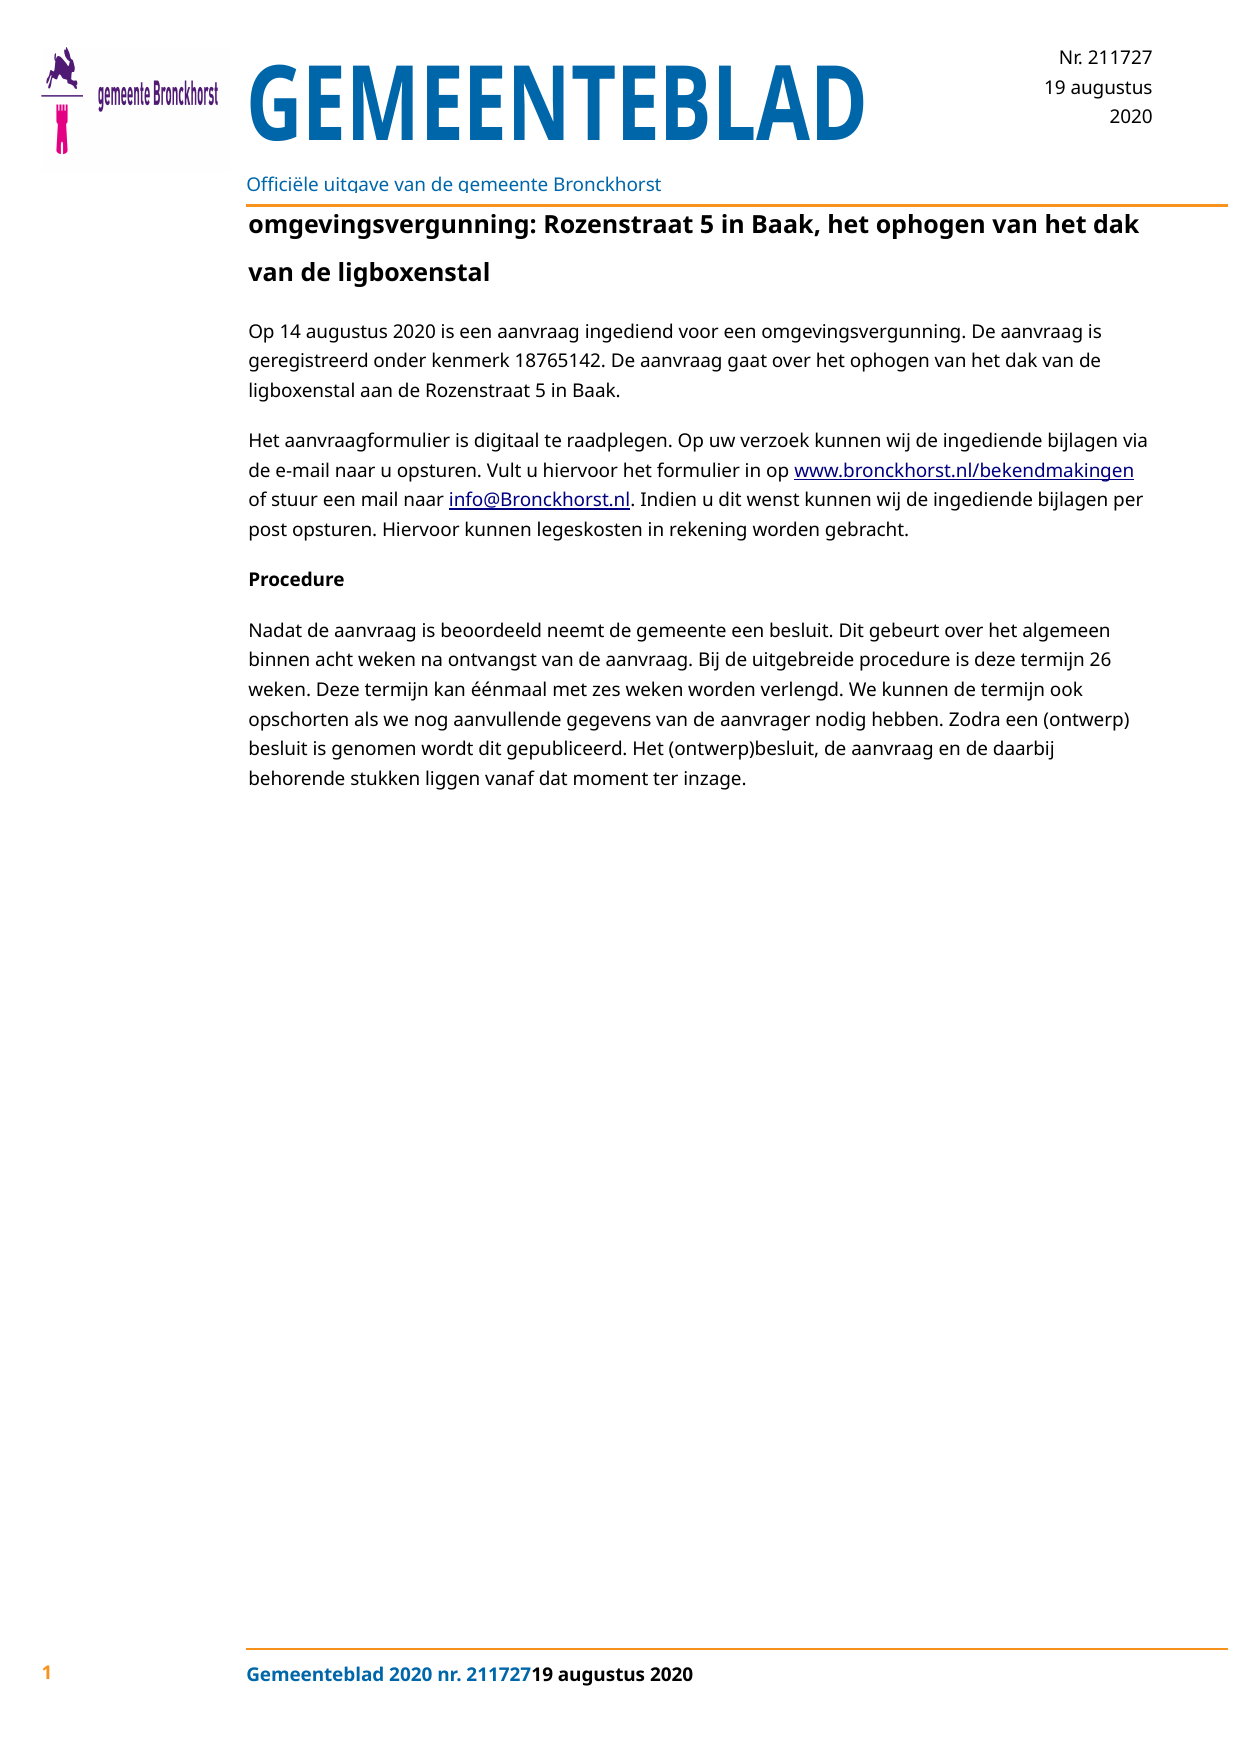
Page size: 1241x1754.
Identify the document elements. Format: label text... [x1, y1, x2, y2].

picture [41, 47, 231, 172]
text Het aanvraagformulier is digitaal te raadplegen. Op uw verzoek kunnen wij de ingediende bijlagen via de e-mail naar u opsturen. Vult u hiervoor het formulier in op www.bronckhorst.nl/bekendmakingen of stuur een mail naar info@Bronckhorst.nl. Indien u dit wenst kunnen wij de ingediende bijlagen per post opsturen. Hiervoor kunnen legeskosten in rekening worden gebracht. [248, 427, 1152, 542]
text omgevingsvergunning: Rozenstraat 5 in Baak, het ophogen van het dak van de ligboxenstal [248, 207, 1152, 288]
text Nadat de aanvraag is beoordeeld neemt de gemeente een besluit. Dit gebeurt over het algemeen binnen acht weken na ontvangst van de aanvraag. Bij de uitgebreide procedure is deze termijn 26 weken. Deze termijn kan éénmaal met zes weken worden verlengd. We kunnen de termijn ook opschorten als we nog aanvullende gegevens van de aanvrager nodig hebben. Zodra een (ontwerp) besluit is genomen wordt dit gepubliceerd. Het (ontwerp)besluit, de aanvraag en de daarbij behorende stukken liggen vanaf dat moment ter inzage. [248, 617, 1152, 791]
text Procedure [248, 567, 1152, 592]
text Op 14 augustus 2020 is een aanvraag ingediend voor een omgevingsvergunning. De aanvraag is geregistreerd onder kenmerk 18765142. De aanvraag gaat over het ophogen van het dak van de ligboxenstal aan de Rozenstraat 5 in Baak. [248, 318, 1152, 403]
